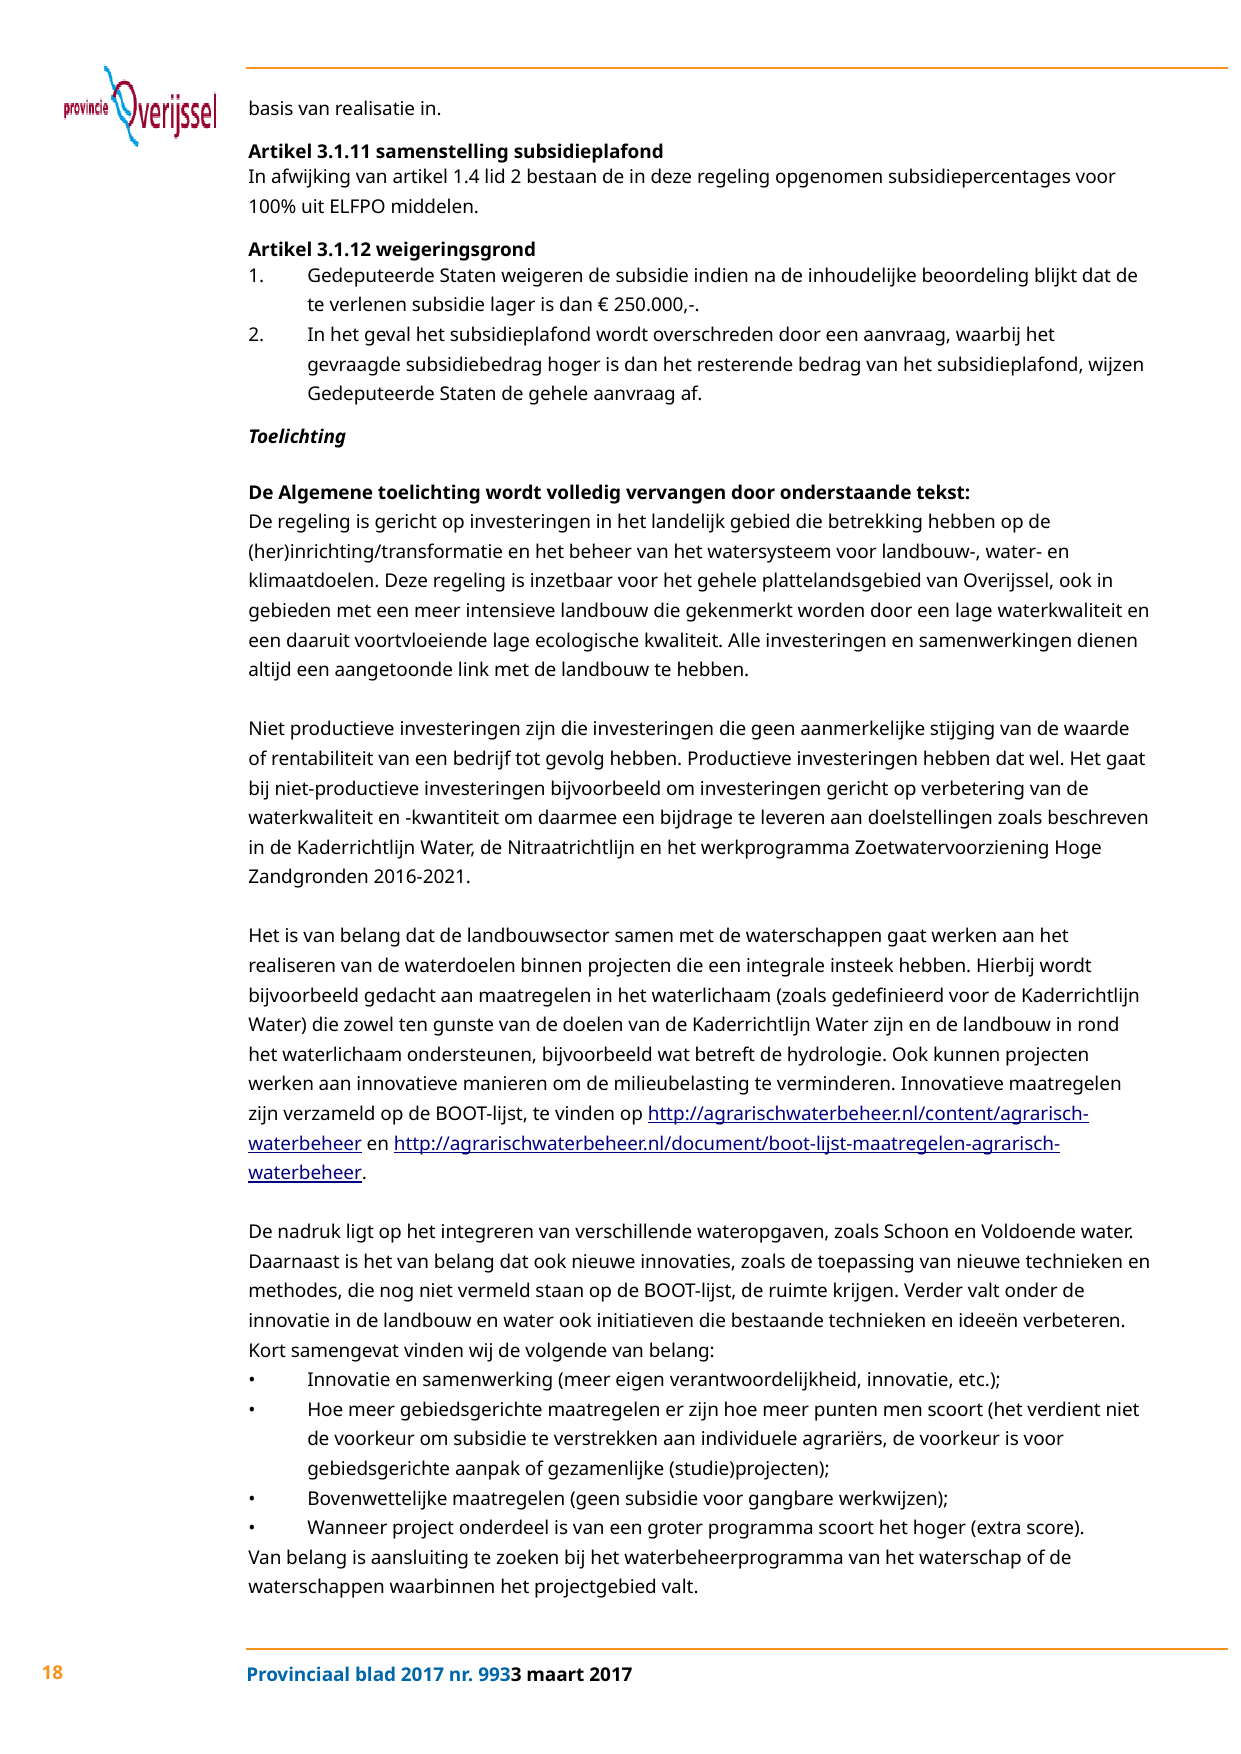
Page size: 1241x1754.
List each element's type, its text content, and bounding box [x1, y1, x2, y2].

text In afwijking van artikel 1.4 lid 2 bestaan de in deze regeling opgenomen subsidiepercentages voor 100% uit ELFPO middelen. [248, 164, 1152, 219]
text basis van realisatie in. [248, 95, 1152, 121]
text De regeling is gericht op investeringen in het landelijk gebied die betrekking hebben op de (her)inrichting/transformatie en het beheer van het watersysteem voor landbouw-, water- en klimaatdoelen. Deze regeling is inzetbaar voor het gehele plattelandsgebied van Overijssel, ook in gebieden met een meer intensieve landbouw die gekenmerkt worden door een lage waterkwaliteit en een daaruit voortvloeiende lage ecologische kwaliteit. Alle investeringen en samenwerkingen dienen altijd een aangetoonde link met de landbouw te hebben. [248, 508, 1152, 682]
text Niet productieve investeringen zijn die investeringen die geen aanmerkelijke stijging van de waarde of rentabiliteit van een bedrijf tot gevolg hebben. Productieve investeringen hebben dat wel. Het gaat bij niet-productieve investeringen bijvoorbeeld om investeringen gericht op verbetering van de waterkwaliteit en -kwantiteit om daarmee een bijdrage te leveren aan doelstellingen zoals beschreven in de Kaderrichtlijn Water, de Nitraatrichtlijn en het werkprogramma Zoetwatervoorziening Hoge Zandgronden 2016-2021. [248, 716, 1152, 889]
text Het is van belang dat de landbouwsector samen met de waterschappen gaat werken aan het realiseren van de waterdoelen binnen projecten die een integrale insteek hebben. Hierbij wordt bijvoorbeeld gedacht aan maatregelen in het waterlichaam (zoals gedefinieerd voor de Kaderrichtlijn Water) die zowel ten gunste van de doelen van de Kaderrichtlijn Water zijn en de landbouw in rond het waterlichaam ondersteunen, bijvoorbeeld wat betreft de hydrologie. Ook kunnen projecten werken aan innovatieve manieren om de milieubelasting te verminderen. Innovatieve maatregelen zijn verzameld op de BOOT-lijst, te vinden op http://agrarischwaterbeheer.nl/content/agrarisch-waterbeheer en http://agrarischwaterbeheer.nl/document/boot-lijst-maatregelen-agrarisch-waterbeheer. [248, 923, 1152, 1185]
picture [41, 47, 231, 172]
list Gedeputeerde Staten weigeren de subsidie indien na de inhoudelijke beoordeling blijkt dat de te verlenen subsidie lager is dan € 250.000,-. [248, 262, 1152, 317]
text Van belang is aansluiting te zoeken bij het waterbeheerprogramma van het waterschap of de waterschappen waarbinnen het projectgebied valt. [248, 1544, 1152, 1599]
text Toelichting [248, 423, 1152, 449]
list Wanneer project onderdeel is van een groter programma scoort het hoger (extra score). [248, 1514, 1152, 1540]
text De nadruk ligt op het integreren van verschillende wateropgaven, zoals Schoon en Voldoende water. Daarnaast is het van belang dat ook nieuwe innovaties, zoals de toepassing van nieuwe technieken en methodes, die nog niet vermeld staan op de BOOT-lijst, de ruimte krijgen. Verder valt onder de innovatie in de landbouw en water ook initiatieven die bestaande technieken en ideeën verbeteren. Kort samengevat vinden wij de volgende van belang: [248, 1218, 1152, 1362]
list In het geval het subsidieplafond wordt overschreden door een aanvraag, waarbij het gevraagde subsidiebedrag hoger is dan het resterende bedrag van het subsidieplafond, wijzen Gedeputeerde Staten de gehele aanvraag af. [248, 321, 1152, 406]
list Bovenwettelijke maatregelen (geen subsidie voor gangbare werkwijzen); [248, 1485, 1152, 1510]
list Hoe meer gebiedsgerichte maatregelen er zijn hoe meer punten men scoort (het verdient niet de voorkeur om subsidie te verstrekken aan individuele agrariërs, de voorkeur is voor gebiedsgerichte aanpak of gezamenlijke (studie)projecten); [248, 1396, 1152, 1481]
text Artikel 3.1.12 weigeringsgrond [248, 236, 1152, 262]
text Artikel 3.1.11 samenstelling subsidieplafond [248, 138, 1152, 164]
text De Algemene toelichting wordt volledig vervangen door onderstaande tekst: [248, 479, 1152, 504]
list Innovatie en samenwerking (meer eigen verantwoordelijkheid, innovatie, etc.); [248, 1366, 1152, 1392]
